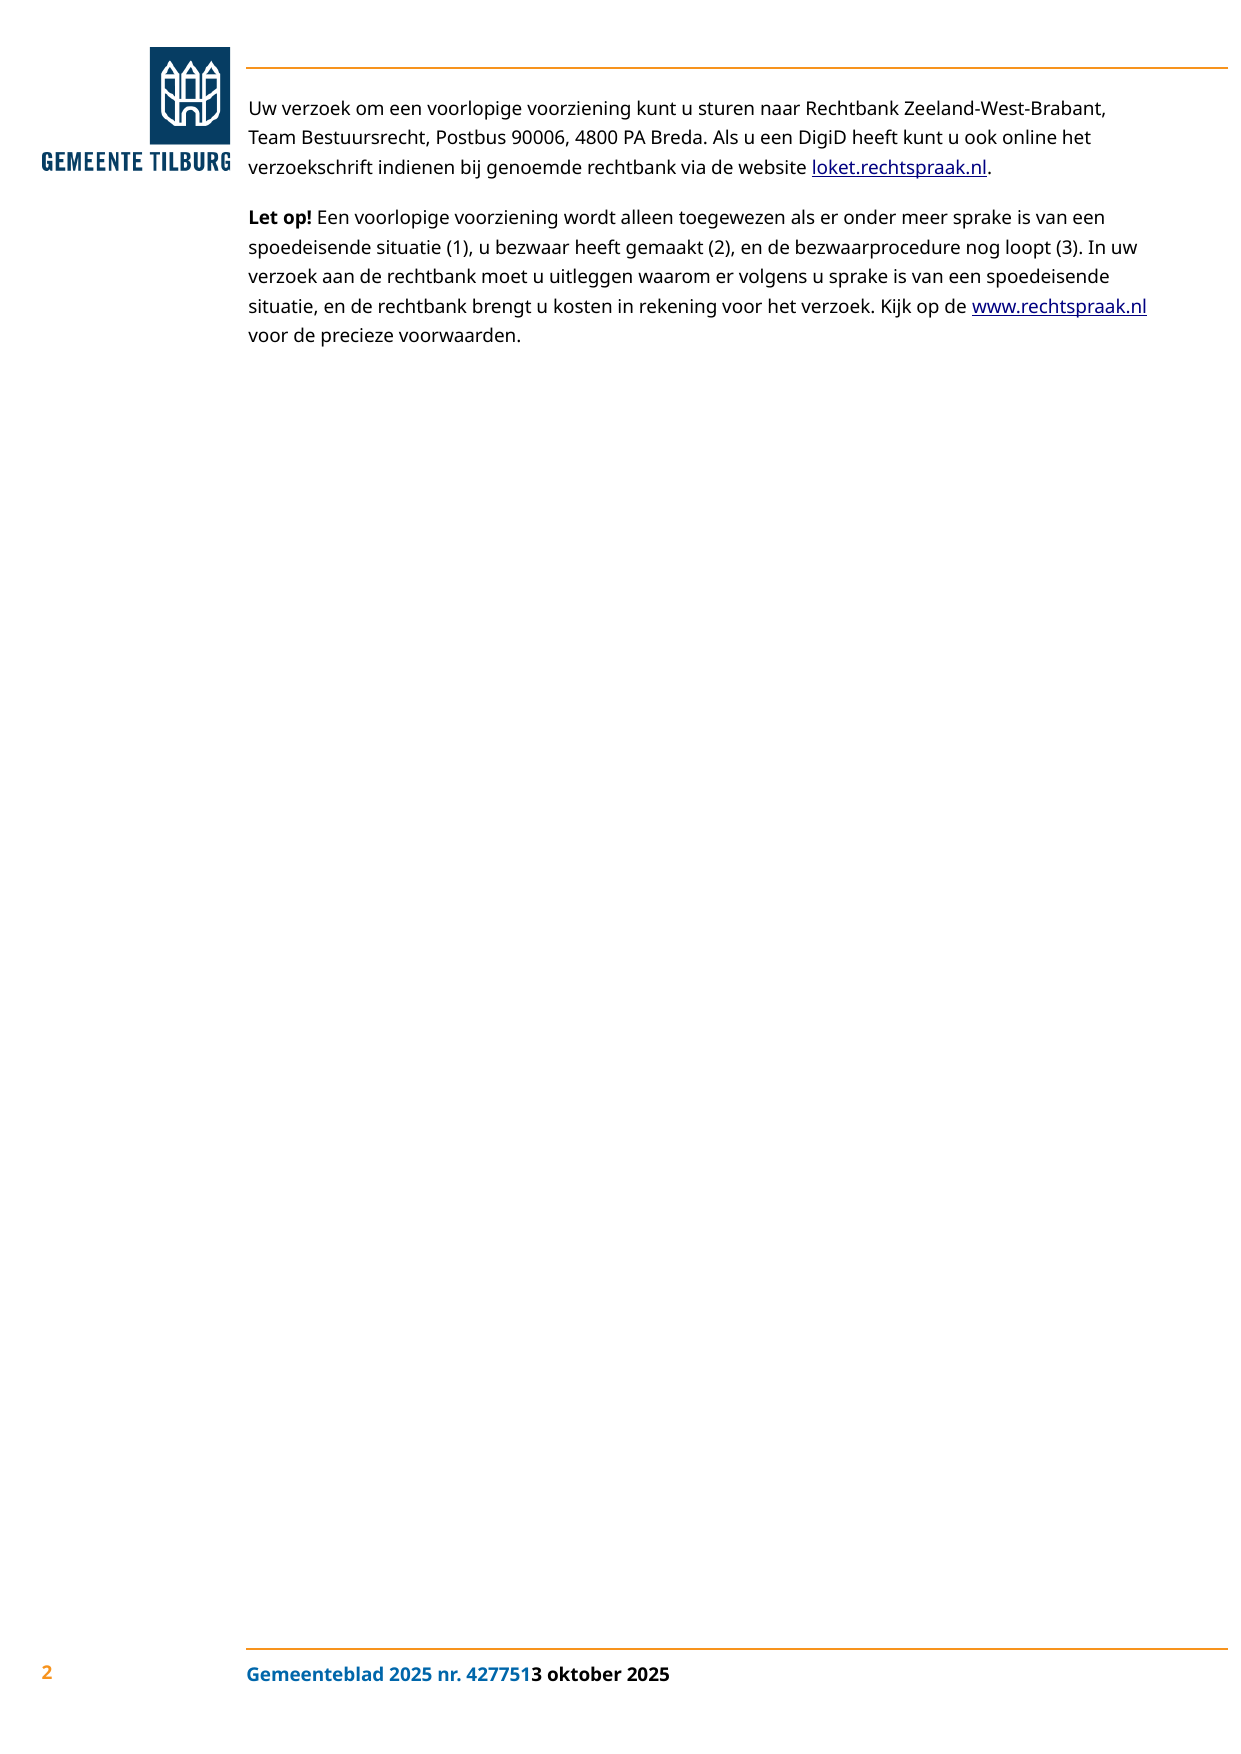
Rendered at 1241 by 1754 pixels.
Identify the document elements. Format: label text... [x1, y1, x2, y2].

picture [41, 47, 231, 172]
text Uw verzoek om een voorlopige voorziening kunt u sturen naar Rechtbank Zeeland-West-Brabant, Team Bestuursrecht, Postbus 90006, 4800 PA Breda. Als u een DigiD heeft kunt u ook online het verzoekschrift indienen bij genoemde rechtbank via de website loket.rechtspraak.nl. [248, 95, 1152, 180]
text Let op! Een voorlopige voorziening wordt alleen toegewezen als er onder meer sprake is van een spoedeisende situatie (1), u bezwaar heeft gemaakt (2), en de bezwaarprocedure nog loopt (3). In uw verzoek aan de rechtbank moet u uitleggen waarom er volgens u sprake is van een spoedeisende situatie, en de rechtbank brengt u kosten in rekening voor het verzoek. Kijk op de www.rechtspraak.nl voor de precieze voorwaarden. [248, 204, 1152, 348]
